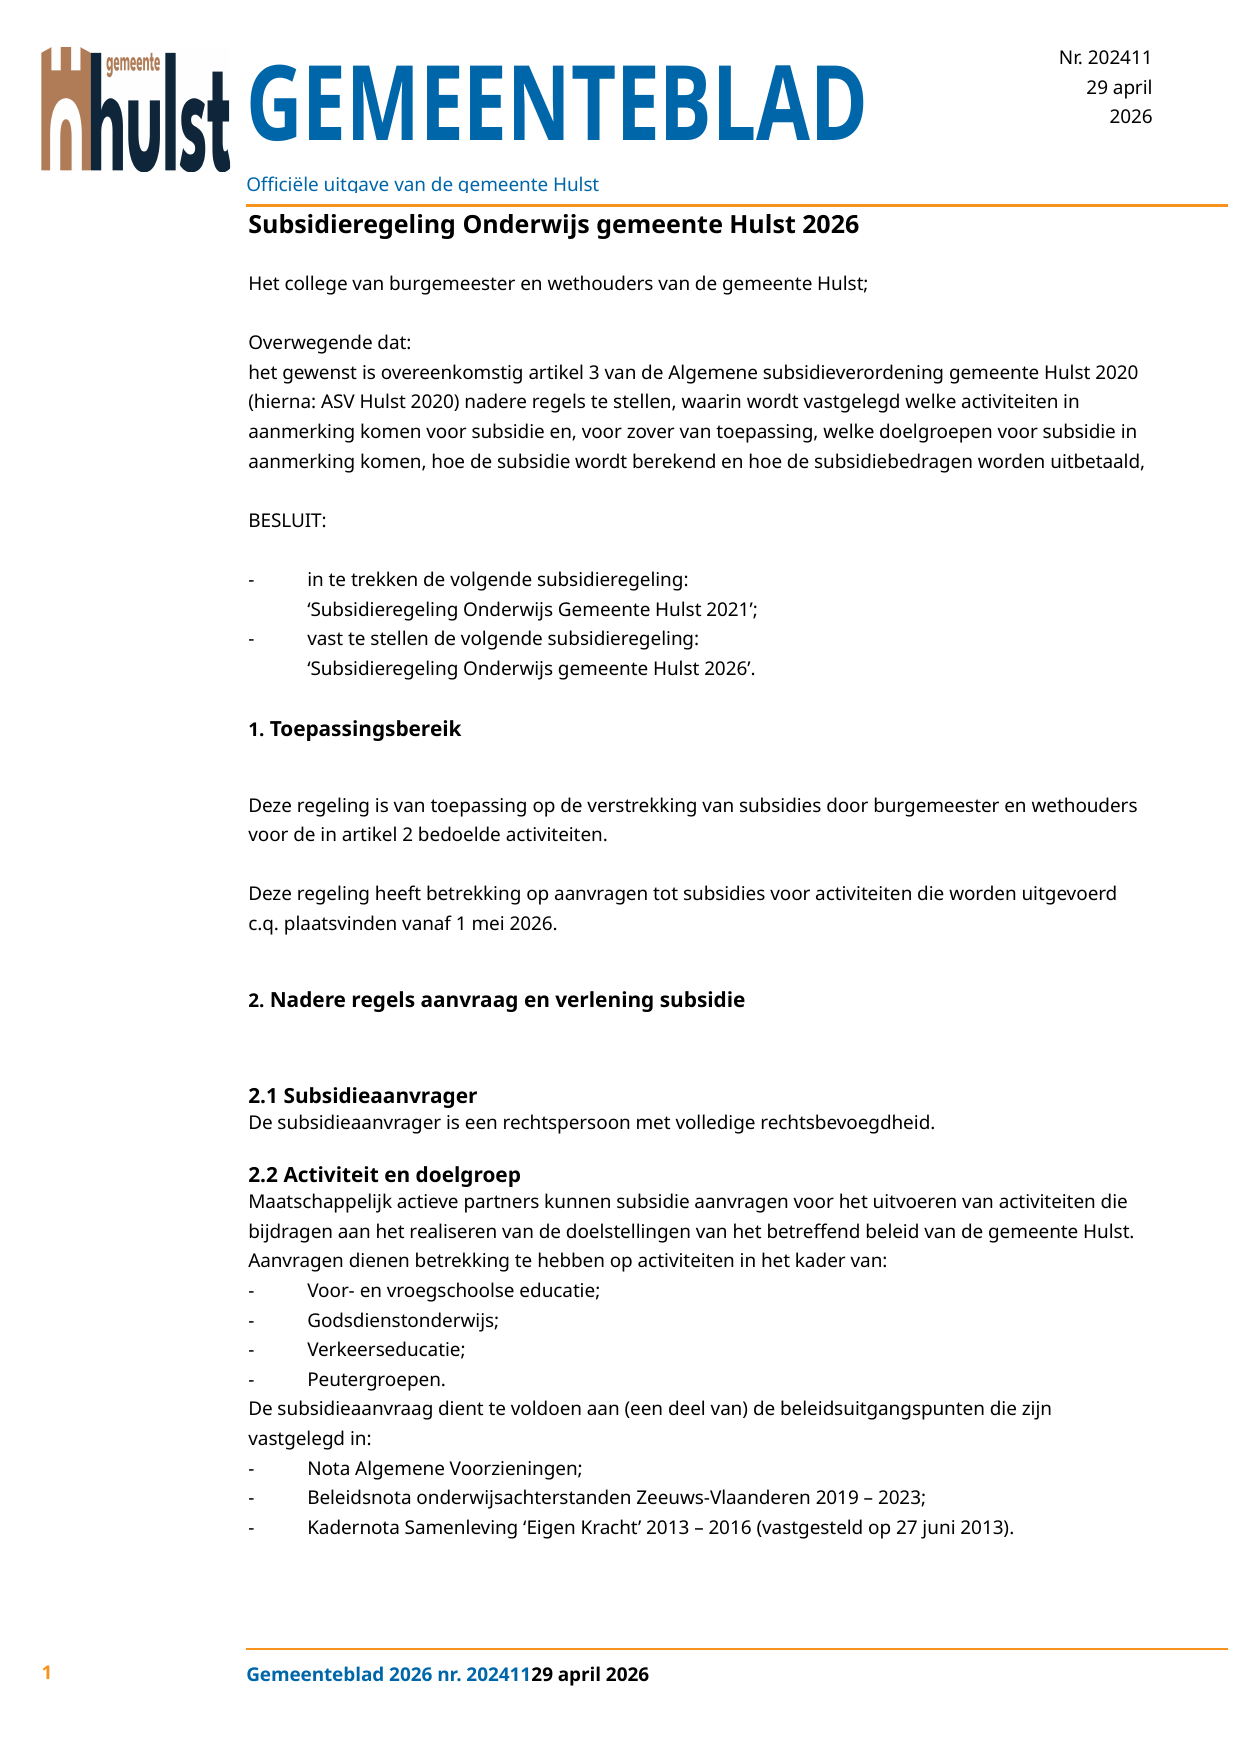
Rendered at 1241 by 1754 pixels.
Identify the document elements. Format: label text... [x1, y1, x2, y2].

list ‘Subsidieregeling Onderwijs gemeente Hulst 2026’. [248, 655, 1152, 681]
list ‘Subsidieregeling Onderwijs Gemeente Hulst 2021’; [248, 596, 1152, 621]
text BESLUIT: [248, 507, 1152, 533]
text De subsidieaanvrager is een rechtspersoon met volledige rechtsbevoegdheid. [248, 1109, 1152, 1135]
list Verkeerseducatie; [248, 1336, 1152, 1362]
picture [41, 47, 231, 172]
text Deze regeling is van toepassing op de verstrekking van subsidies door burgemeester en wethouders voor de in artikel 2 bedoelde activiteiten. [248, 792, 1152, 847]
text Deze regeling heeft betrekking op aanvragen tot subsidies voor activiteiten die worden uitgevoerd c.q. plaatsvinden vanaf 1 mei 2026. [248, 881, 1152, 936]
text De subsidieaanvraag dient te voldoen aan (een deel van) de beleidsuitgangspunten die zijn vastgelegd in: [248, 1396, 1152, 1451]
text het gewenst is overeenkomstig artikel 3 van de Algemene subsidieverordening gemeente Hulst 2020 (hierna: ASV Hulst 2020) nadere regels te stellen, waarin wordt vastgelegd welke activiteiten in aanmerking komen voor subsidie en, voor zover van toepassing, welke doelgroepen voor subsidie in aanmerking komen, hoe de subsidie wordt berekend en hoe de subsidiebedragen worden uitbetaald, [248, 359, 1152, 473]
list in te trekken de volgende subsidieregeling: [248, 566, 1152, 592]
list vast te stellen de volgende subsidieregeling: [248, 625, 1152, 651]
list Kadernota Samenleving ‘Eigen Kracht’ 2013 – 2016 (vastgesteld op 27 juni 2013). [248, 1514, 1152, 1539]
list Nota Algemene Voorzieningen; [248, 1455, 1152, 1480]
list Godsdienstonderwijs; [248, 1307, 1152, 1332]
text Maatschappelijk actieve partners kunnen subsidie aanvragen voor het uitvoeren van activiteiten die bijdragen aan het realiseren van de doelstellingen van het betreffend beleid van de gemeente Hulst. Aanvragen dienen betrekking te hebben op activiteiten in het kader van: [248, 1188, 1152, 1273]
list Peutergroepen. [248, 1366, 1152, 1392]
text 1. Toepassingsbereik [248, 714, 1152, 742]
text Overwegende dat: [248, 329, 1152, 355]
text Het college van burgemeester en wethouders van de gemeente Hulst; [248, 270, 1152, 296]
list Voor- en vroegschoolse educatie; [248, 1277, 1152, 1303]
text 2.1 Subsidieaanvrager [248, 1081, 1152, 1109]
text Subsidieregeling Onderwijs gemeente Hulst 2026 [248, 207, 1152, 241]
text 2. Nadere regels aanvraag en verlening subsidie [248, 985, 1152, 1014]
list Beleidsnota onderwijsachterstanden Zeeuws-Vlaanderen 2019 – 2023; [248, 1484, 1152, 1510]
text 2.2 Activiteit en doelgroep [248, 1160, 1152, 1188]
